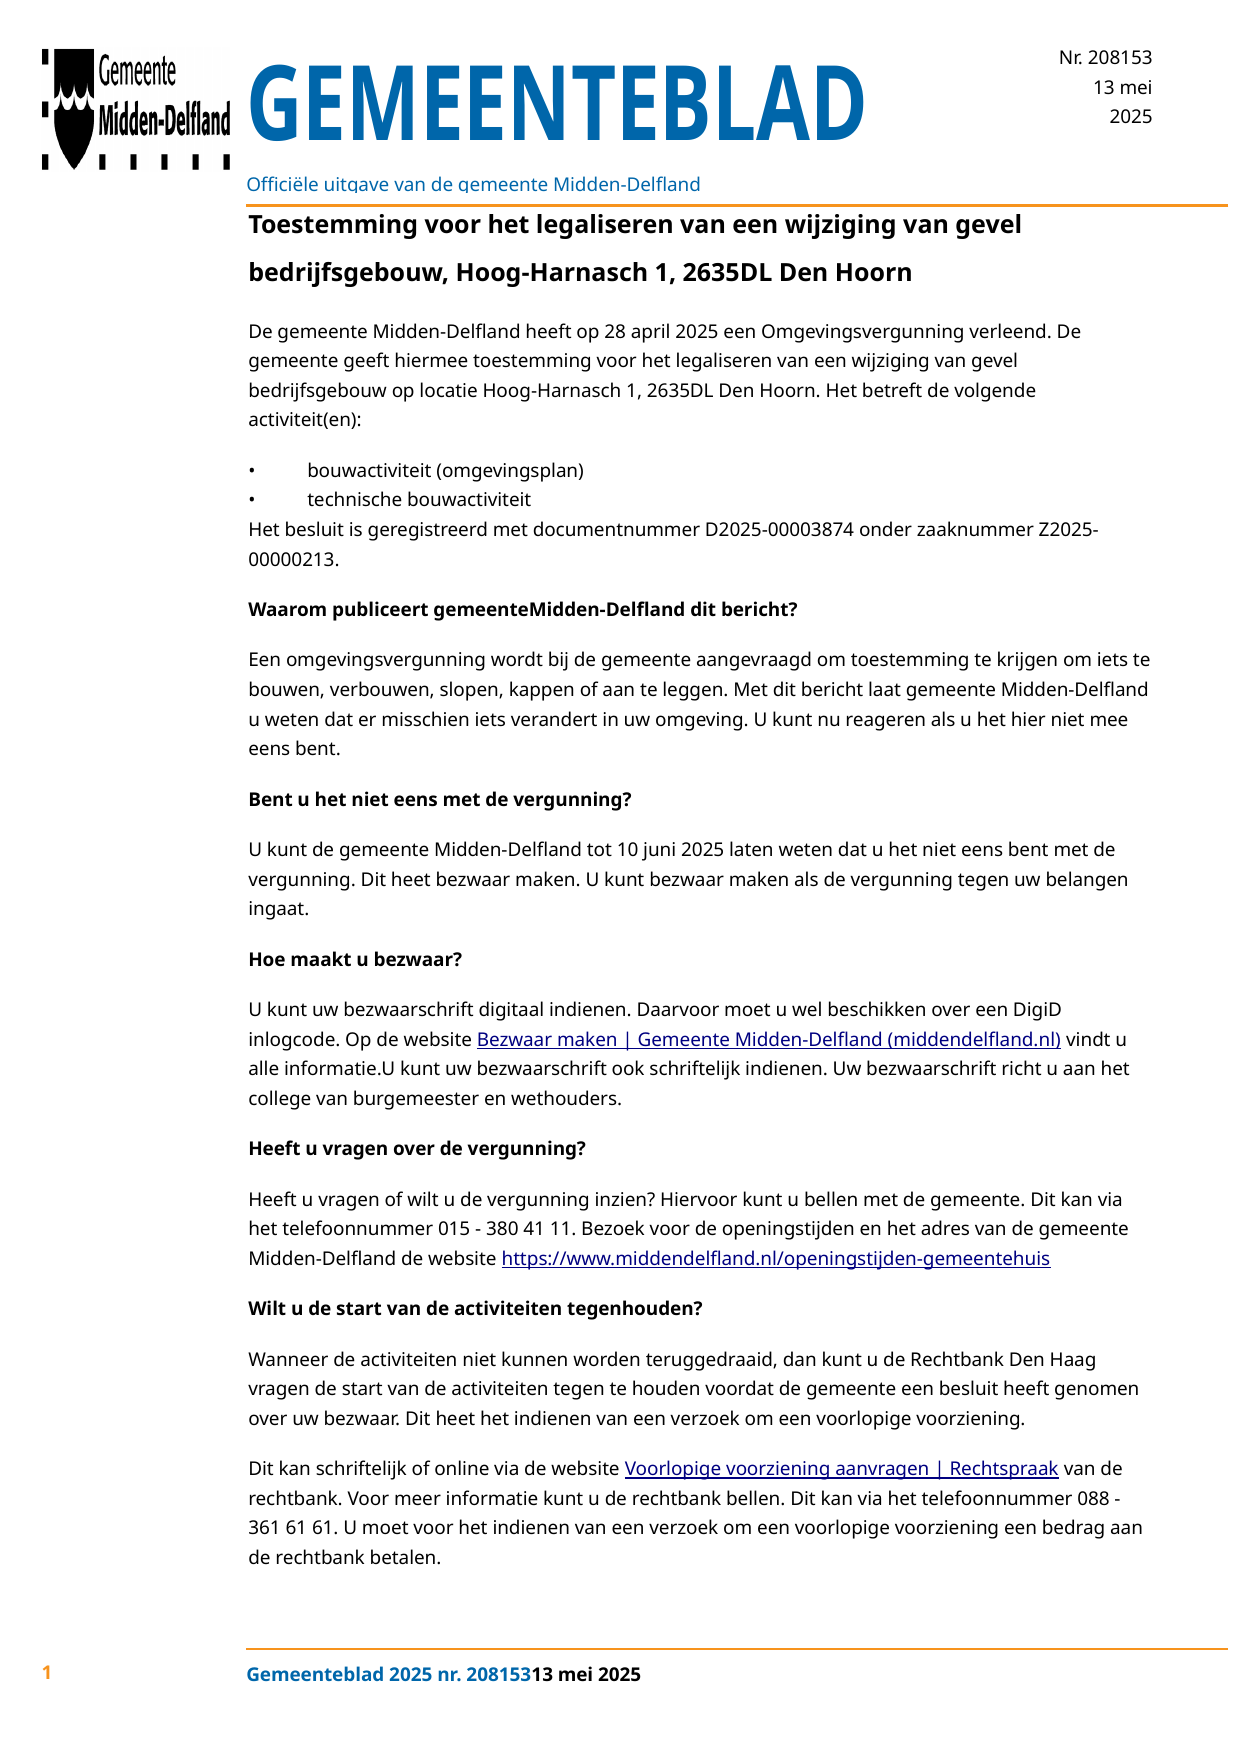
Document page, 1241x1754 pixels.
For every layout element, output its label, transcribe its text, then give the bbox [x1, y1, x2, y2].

text Een omgevingsvergunning wordt bij de gemeente aangevraagd om toestemming te krijgen om iets te bouwen, verbouwen, slopen, kappen of aan te leggen. Met dit bericht laat gemeente Midden-Delfland u weten dat er misschien iets verandert in uw omgeving. U kunt nu reageren als u het hier niet mee eens bent. [248, 647, 1152, 761]
text Bent u het niet eens met de vergunning? [248, 786, 1152, 812]
list technische bouwactiviteit [248, 487, 1152, 512]
text Heeft u vragen over de vergunning? [248, 1135, 1152, 1161]
text Heeft u vragen of wilt u de vergunning inzien? Hiervoor kunt u bellen met de gemeente. Dit kan via het telefoonnummer 015 - 380 41 11. Bezoek voor de openingstijden en het adres van de gemeente Midden-Delfland de website https://www.middendelfland.nl/openingstijden-gemeentehuis [248, 1186, 1152, 1271]
text U kunt uw bezwaarschrift digitaal indienen. Daarvoor moet u wel beschikken over een DigiD inlogcode. Op de website Bezwaar maken | Gemeente Midden-Delfland (middendelfland.nl) vindt u alle informatie.U kunt uw bezwaarschrift ook schriftelijk indienen. Uw bezwaarschrift richt u aan het college van burgemeester en wethouders. [248, 996, 1152, 1111]
picture [41, 47, 231, 172]
text Waarom publiceert gemeenteMidden-Delfland dit bericht? [248, 596, 1152, 622]
text Hoe maakt u bezwaar? [248, 946, 1152, 972]
text Het besluit is geregistreerd met documentnummer D2025-00003874 onder zaaknummer Z2025-00000213. [248, 516, 1152, 572]
text Dit kan schriftelijk of online via de website Voorlopige voorziening aanvragen | Rechtspraak van de rechtbank. Voor meer informatie kunt u de rechtbank bellen. Dit kan via het telefoonnummer 088 - 361 61 61. U moet voor het indienen van een verzoek om een voorlopige voorziening een bedrag aan de rechtbank betalen. [248, 1455, 1152, 1570]
text Wanneer de activiteiten niet kunnen worden teruggedraaid, dan kunt u de Rechtbank Den Haag vragen de start van de activiteiten tegen te houden voordat de gemeente een besluit heeft genomen over uw bezwaar. Dit heet het indienen van een verzoek om een voorlopige voorziening. [248, 1346, 1152, 1431]
list bouwactiviteit (omgevingsplan) [248, 457, 1152, 483]
text De gemeente Midden-Delfland heeft op 28 april 2025 een Omgevingsvergunning verleend. De gemeente geeft hiermee toestemming voor het legaliseren van een wijziging van gevel bedrijfsgebouw op locatie Hoog-Harnasch 1, 2635DL Den Hoorn. Het betreft de volgende activiteit(en): [248, 318, 1152, 432]
text Wilt u de start van de activiteiten tegenhouden? [248, 1295, 1152, 1321]
text Toestemming voor het legaliseren van een wijziging van gevel bedrijfsgebouw, Hoog-Harnasch 1, 2635DL Den Hoorn [248, 207, 1152, 288]
text U kunt de gemeente Midden-Delfland tot 10 juni 2025 laten weten dat u het niet eens bent met de vergunning. Dit heet bezwaar maken. U kunt bezwaar maken als de vergunning tegen uw belangen ingaat. [248, 836, 1152, 921]
